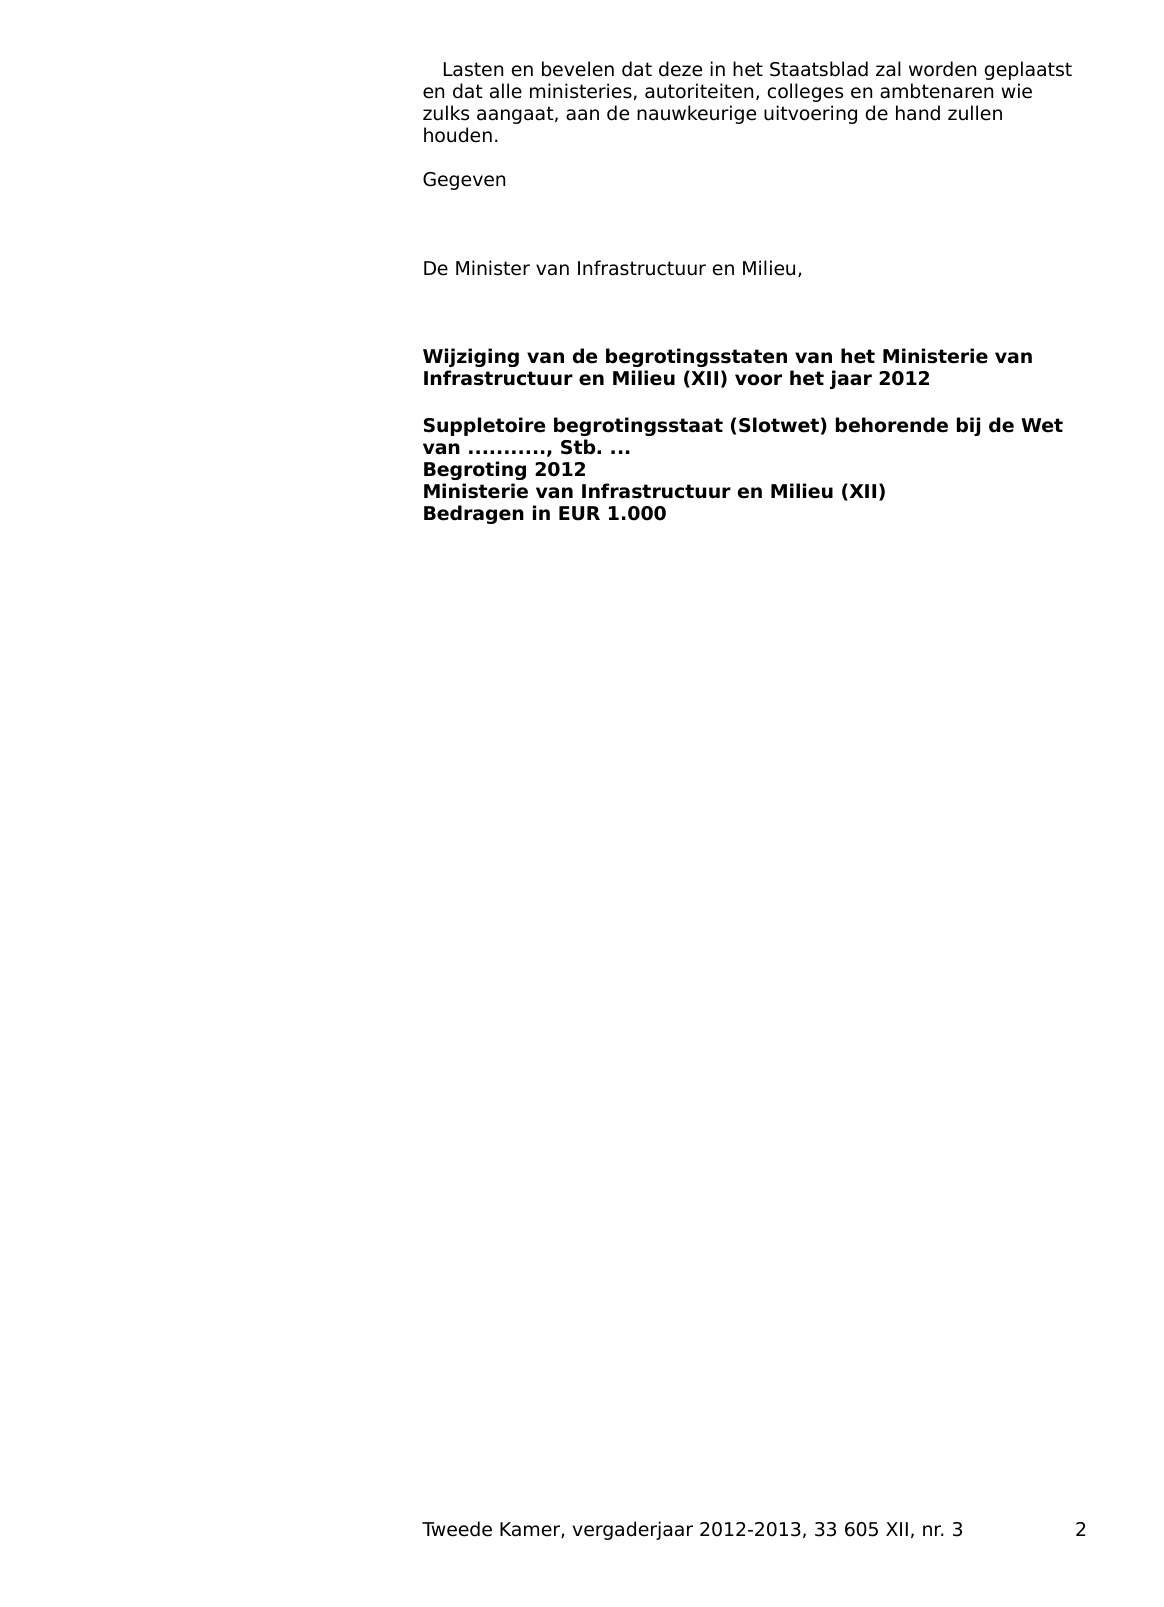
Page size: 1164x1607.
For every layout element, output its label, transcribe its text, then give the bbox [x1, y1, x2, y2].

subtitle Wijziging van de begrotingsstaten van het Ministerie van Infrastructuur en Milieu (XII) voor het jaar 2012 [422, 346, 1087, 390]
text De Minister van Infrastructuur en Milieu, [422, 258, 1087, 280]
text Bedragen in EUR 1.000 [422, 503, 1087, 525]
text Gegeven [422, 169, 1087, 191]
text Suppletoire begrotingsstaat (Slotwet) behorende bij de Wet van ..........., Stb. ... [422, 415, 1087, 459]
text Ministerie van Infrastructuur en Milieu (XII) [422, 481, 1087, 503]
text Begroting 2012 [422, 459, 1087, 481]
text Lasten en bevelen dat deze in het Staatsblad zal worden geplaatst en dat alle ministeries, autoriteiten, colleges en ambtenaren wie zulks aangaat, aan de nauwkeurige uitvoering de hand zullen houden. [422, 59, 1087, 147]
